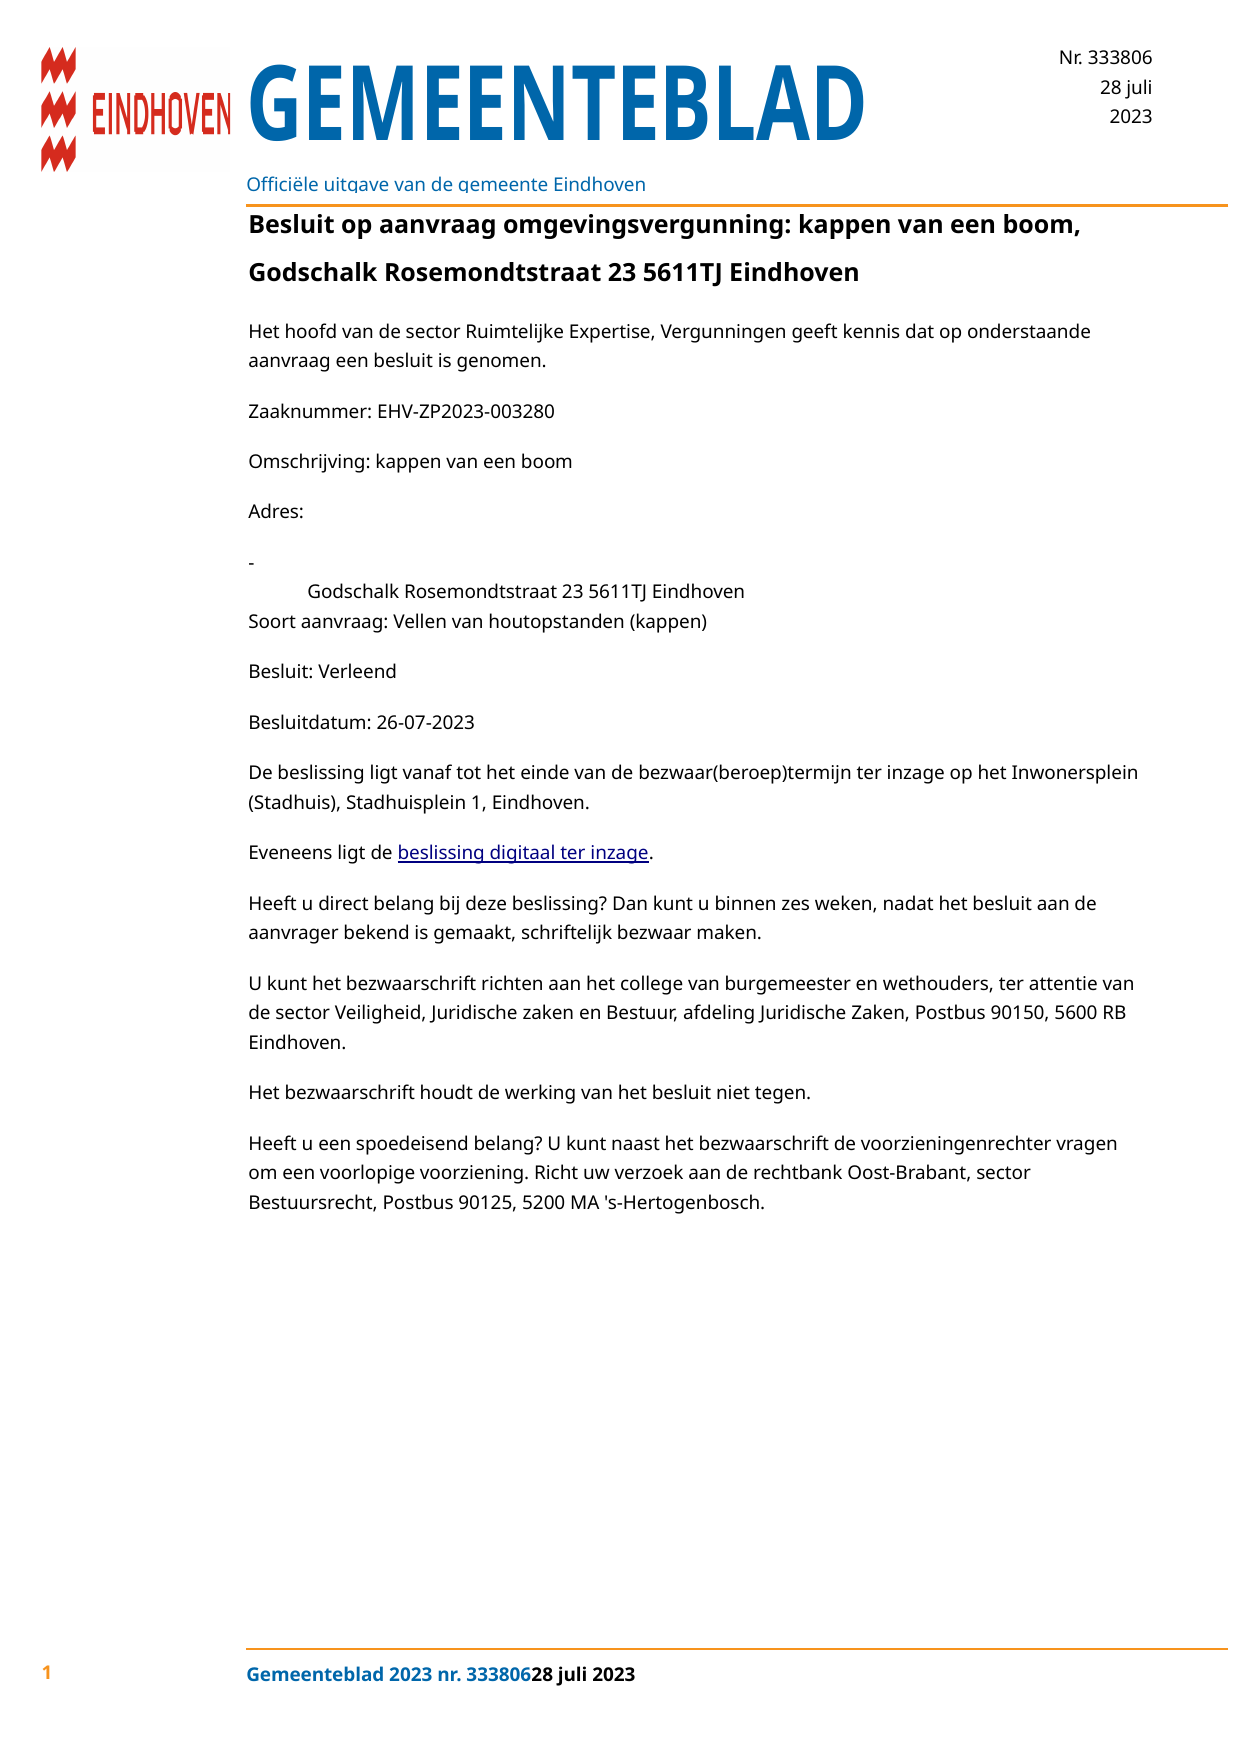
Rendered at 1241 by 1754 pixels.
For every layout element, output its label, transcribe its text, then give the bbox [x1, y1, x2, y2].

picture [41, 47, 231, 172]
text Het bezwaarschrift houdt de werking van het besluit niet tegen. [248, 1079, 1152, 1105]
text De beslissing ligt vanaf tot het einde van de bezwaar(beroep)termijn ter inzage op het Inwonersplein (Stadhuis), Stadhuisplein 1, Eindhoven. [248, 759, 1152, 815]
text Besluitdatum: 26-07-2023 [248, 709, 1152, 735]
text Adres: [248, 499, 1152, 524]
text Eveneens ligt de beslissing digitaal ter inzage. [248, 839, 1152, 865]
list Godschalk Rosemondtstraat 23 5611TJ Eindhoven [248, 579, 1152, 604]
text Heeft u een spoedeisend belang? U kunt naast het bezwaarschrift de voorzieningenrechter vragen om een voorlopige voorziening. Richt uw verzoek aan de rechtbank Oost-Brabant, sector Bestuursrecht, Postbus 90125, 5200 MA 's-Hertogenbosch. [248, 1130, 1152, 1215]
text Besluit op aanvraag omgevingsvergunning: kappen van een boom, Godschalk Rosemondtstraat 23 5611TJ Eindhoven [248, 207, 1152, 288]
text Soort aanvraag: Vellen van houtopstanden (kappen) [248, 608, 1152, 634]
text Besluit: Verleend [248, 659, 1152, 684]
text Heeft u direct belang bij deze beslissing? Dan kunt u binnen zes weken, nadat het besluit aan de aanvrager bekend is gemaakt, schriftelijk bezwaar maken. [248, 890, 1152, 945]
text Het hoofd van de sector Ruimtelijke Expertise, Vergunningen geeft kennis dat op onderstaande aanvraag een besluit is genomen. [248, 318, 1152, 373]
text Zaaknummer: EHV-ZP2023-003280 [248, 398, 1152, 424]
text Omschrijving: kappen van een boom [248, 448, 1152, 474]
text U kunt het bezwaarschrift richten aan het college van burgemeester en wethouders, ter attentie van de sector Veiligheid, Juridische zaken en Bestuur, afdeling Juridische Zaken, Postbus 90150, 5600 RB Eindhoven. [248, 970, 1152, 1055]
